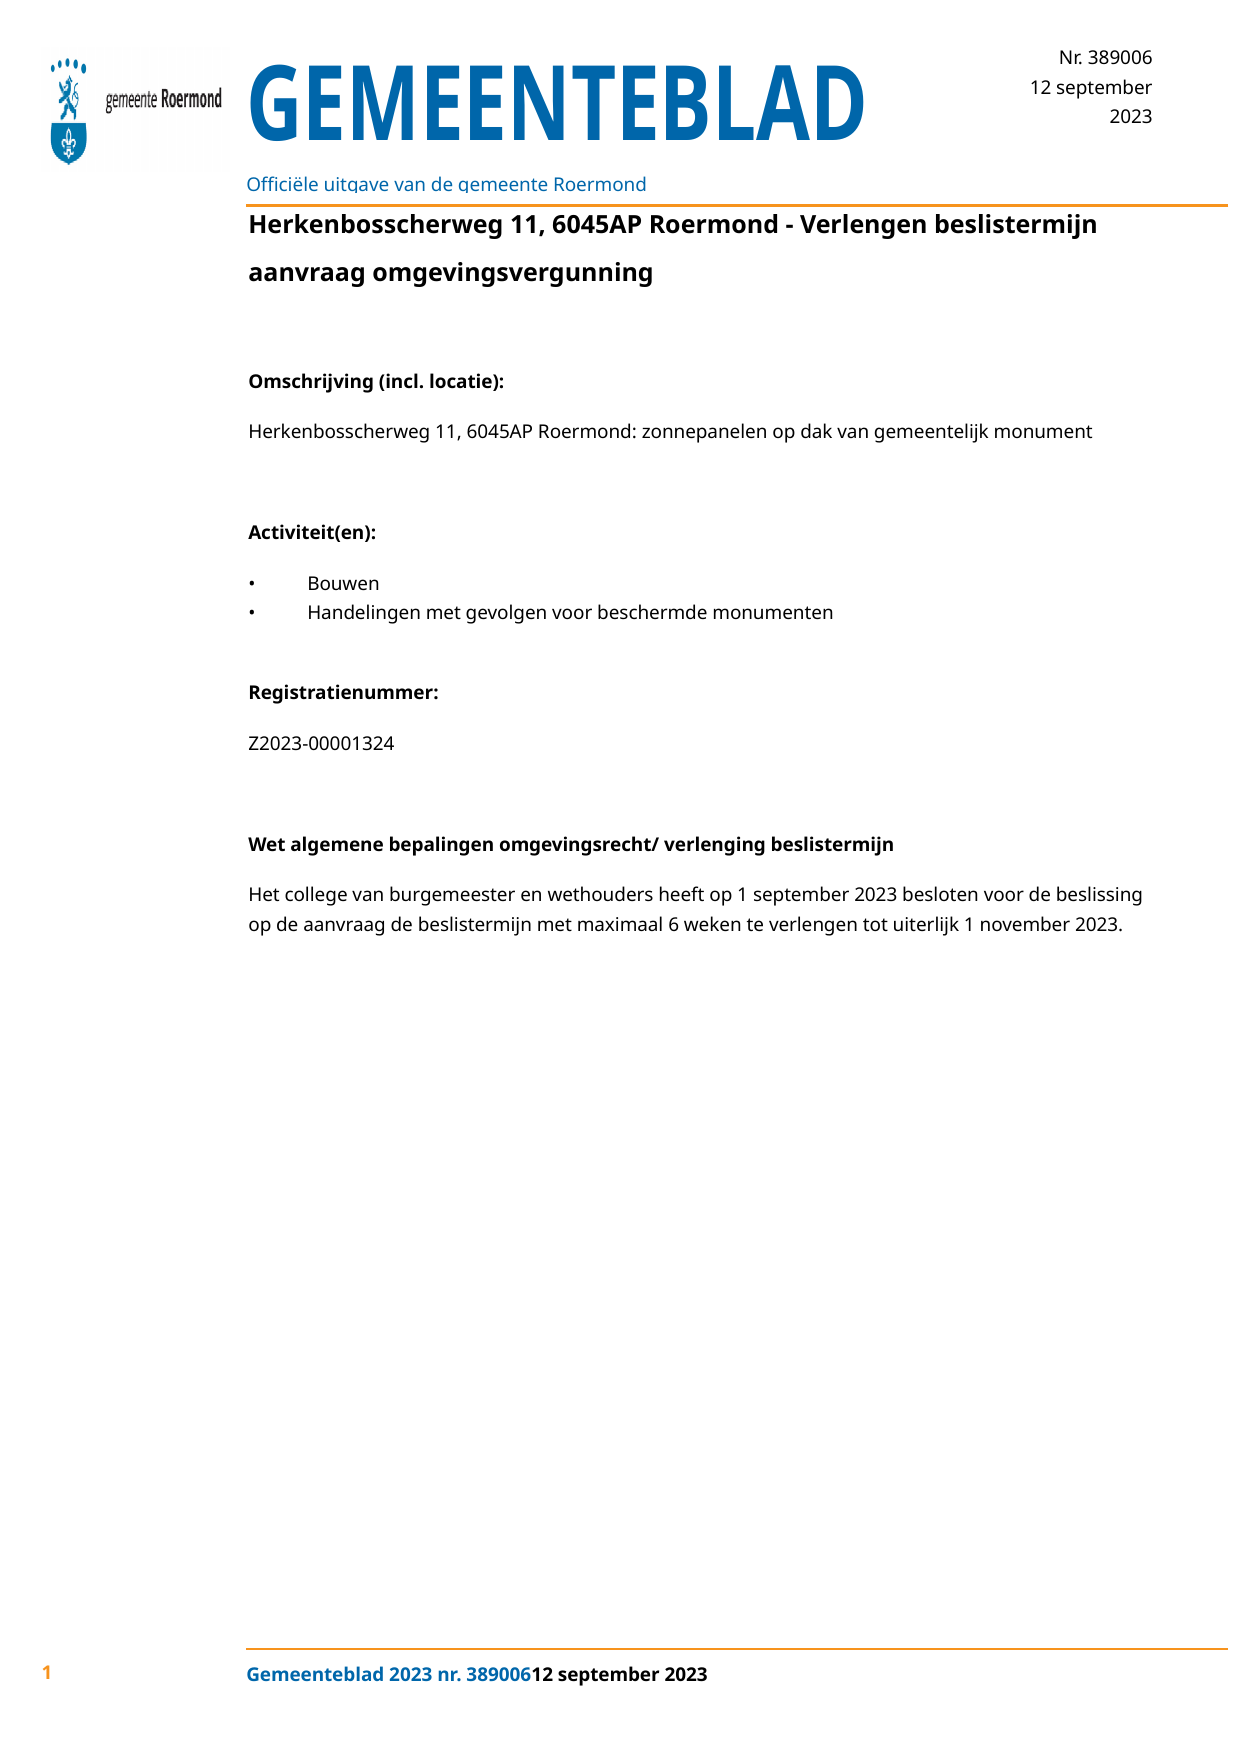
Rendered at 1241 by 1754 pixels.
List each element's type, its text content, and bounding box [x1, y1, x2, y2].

text Wet algemene bepalingen omgevingsrecht/ verlenging beslistermijn [248, 831, 1152, 857]
text Z2023-00001324 [248, 730, 1152, 756]
list Handelingen met gevolgen voor beschermde monumenten [248, 599, 1152, 625]
text Activiteit(en): [248, 519, 1152, 545]
text Registratienummer: [248, 679, 1152, 705]
text Herkenbosscherweg 11, 6045AP Roermond: zonnepanelen op dak van gemeentelijk monument [248, 419, 1152, 444]
text Het college van burgemeester en wethouders heeft op 1 september 2023 besloten voor de beslissing op de aanvraag de beslistermijn met maximaal 6 weken te verlengen tot uiterlijk 1 november 2023. [248, 881, 1152, 937]
text Omschrijving (incl. locatie): [248, 368, 1152, 394]
list Bouwen [248, 570, 1152, 596]
picture [41, 47, 231, 172]
text Herkenbosscherweg 11, 6045AP Roermond - Verlengen beslistermijn aanvraag omgevingsvergunning [248, 207, 1152, 288]
